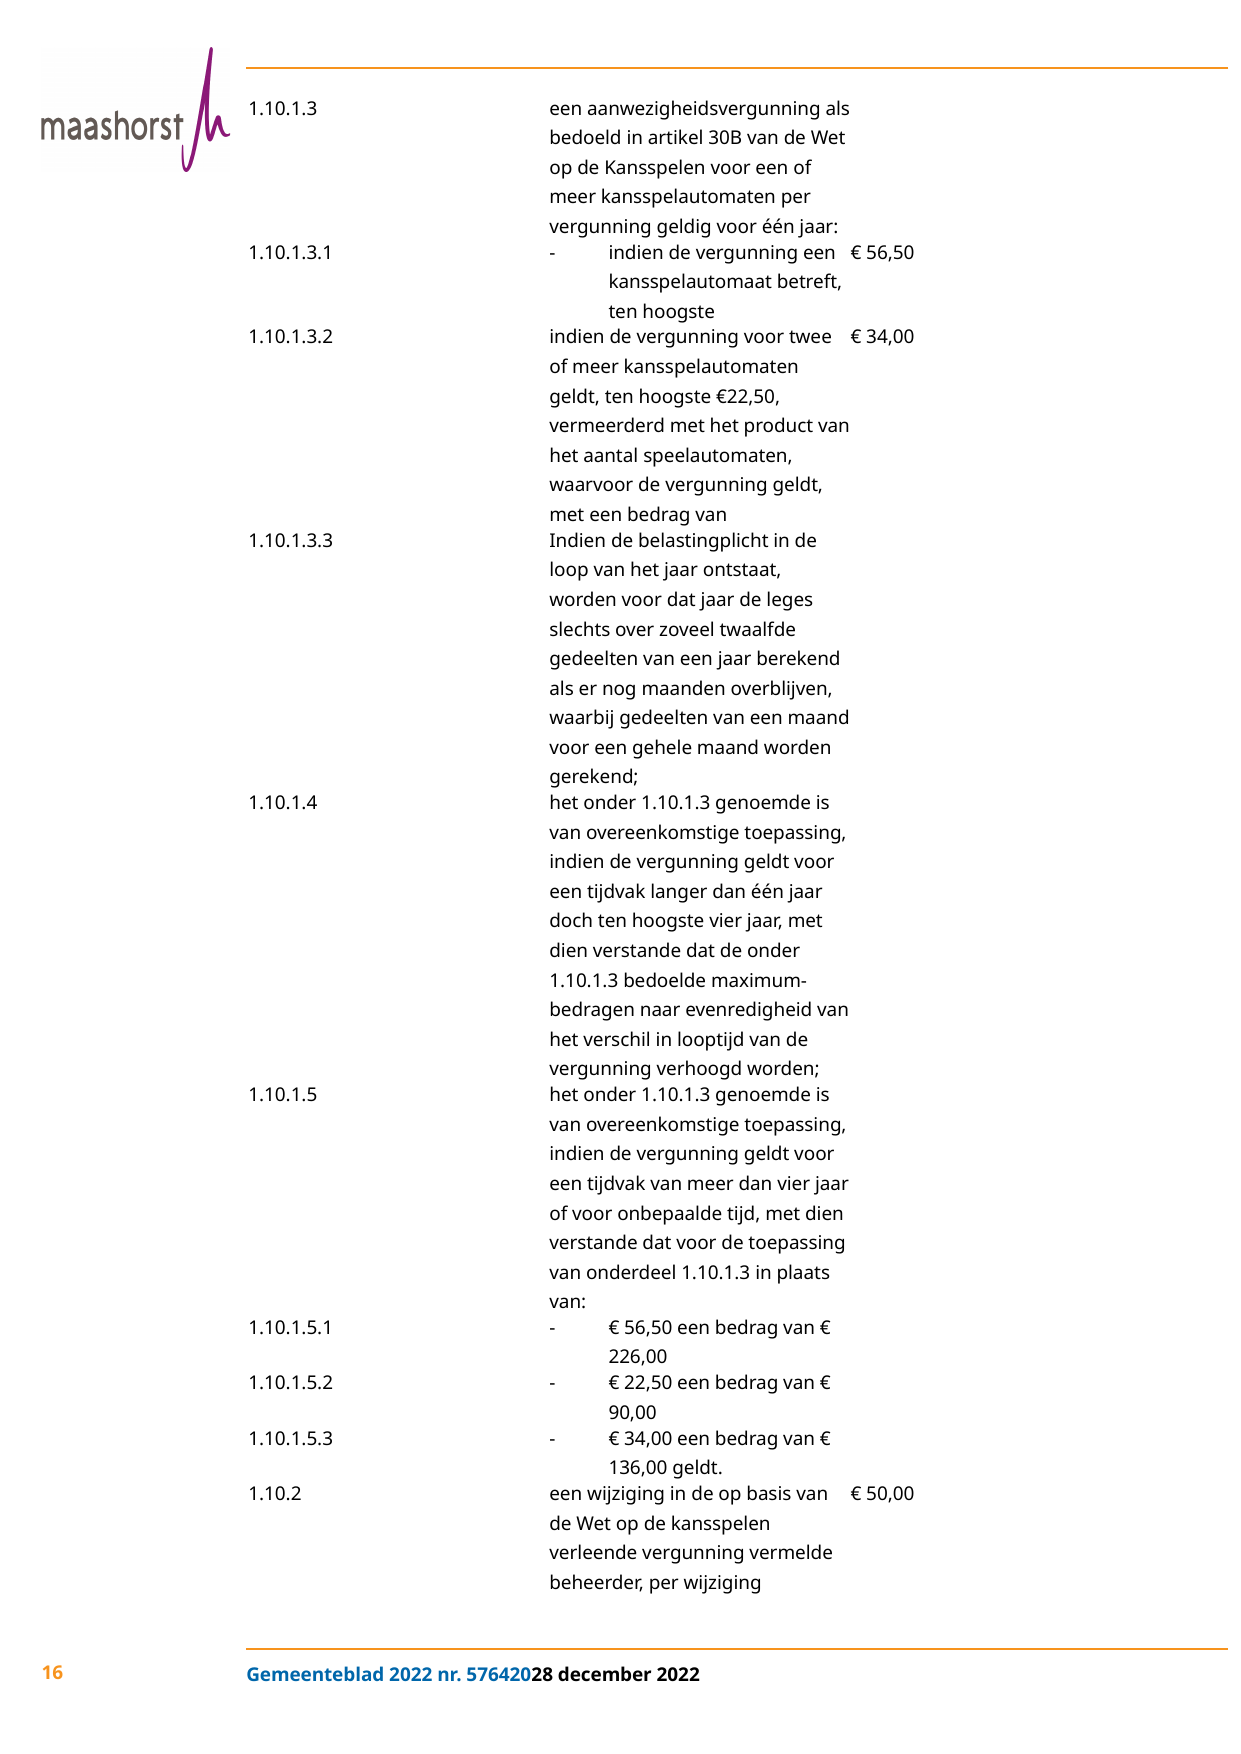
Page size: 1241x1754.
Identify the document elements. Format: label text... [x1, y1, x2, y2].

table_cell [850, 527, 1152, 789]
table_cell Indien de belastingplicht in de loop van het jaar ontstaat, worden voor dat jaar de leges slechts over zoveel twaalfde gedeelten van een jaar berekend als er nog maanden overblijven, waarbij gedeelten van een maand voor een gehele maand worden gerekend; [549, 527, 850, 789]
table_cell het onder 1.10.1.3 genoemde is van overeenkomstige toepassing, indien de vergunning geldt voor een tijdvak van meer dan vier jaar of voor onbepaalde tijd, met dien verstande dat voor de toepassing van onderdeel 1.10.1.3 in plaats van: [549, 1081, 850, 1314]
table_cell € 56,50 [850, 239, 1152, 324]
table_cell 1.10.1.5.3 [248, 1425, 549, 1480]
table_cell het onder 1.10.1.3 genoemde is van overeenkomstige toepassing, indien de vergunning geldt voor een tijdvak langer dan één jaar doch ten hoogste vier jaar, met dien verstande dat de onder 1.10.1.3 bedoelde maximum-bedragen naar evenredigheid van het verschil in looptijd van de vergunning verhoogd worden; [549, 789, 850, 1081]
table_cell 1.10.1.3.1 [248, 239, 549, 324]
table_cell € 50,00 [850, 1480, 1152, 1594]
table_cell [850, 789, 1152, 1081]
table_cell 1.10.1.3.3 [248, 527, 549, 789]
table_cell indien de vergunning voor twee of meer kansspelautomaten geldt, ten hoogste €22,50, vermeerderd met het product van het aantal speelautomaten, waarvoor de vergunning geldt, met een bedrag van [549, 324, 850, 527]
table_cell een wijziging in de op basis van de Wet op de kansspelen verleende vergunning vermelde beheerder, per wijziging [549, 1480, 850, 1594]
picture [41, 47, 231, 172]
table_cell [850, 1314, 1152, 1369]
table_cell een aanwezigheidsvergunning als bedoeld in artikel 30B van de Wet op de Kansspelen voor een of meer kansspelautomaten per vergunning geldig voor één jaar: [549, 95, 850, 239]
table_cell 1.10.1.4 [248, 789, 549, 1081]
table_cell 1.10.1.3 [248, 95, 549, 239]
table_cell [850, 95, 1152, 239]
table_cell 1.10.1.5 [248, 1081, 549, 1314]
table_cell € 22,50 een bedrag van € 90,00 [549, 1370, 850, 1425]
table_cell 1.10.2 [248, 1480, 549, 1594]
table_cell 1.10.1.3.2 [248, 324, 549, 527]
table_cell 1.10.1.5.2 [248, 1370, 549, 1425]
table_cell [850, 1081, 1152, 1314]
table_cell € 56,50 een bedrag van € 226,00 [549, 1314, 850, 1369]
table_cell [850, 1425, 1152, 1480]
table_cell 1.10.1.5.1 [248, 1314, 549, 1369]
table_cell € 34,00 een bedrag van € 136,00 geldt. [549, 1425, 850, 1480]
table_cell indien de vergunning een kansspelautomaat betreft, ten hoogste [549, 239, 850, 324]
table_cell € 34,00 [850, 324, 1152, 527]
table_cell [850, 1370, 1152, 1425]
